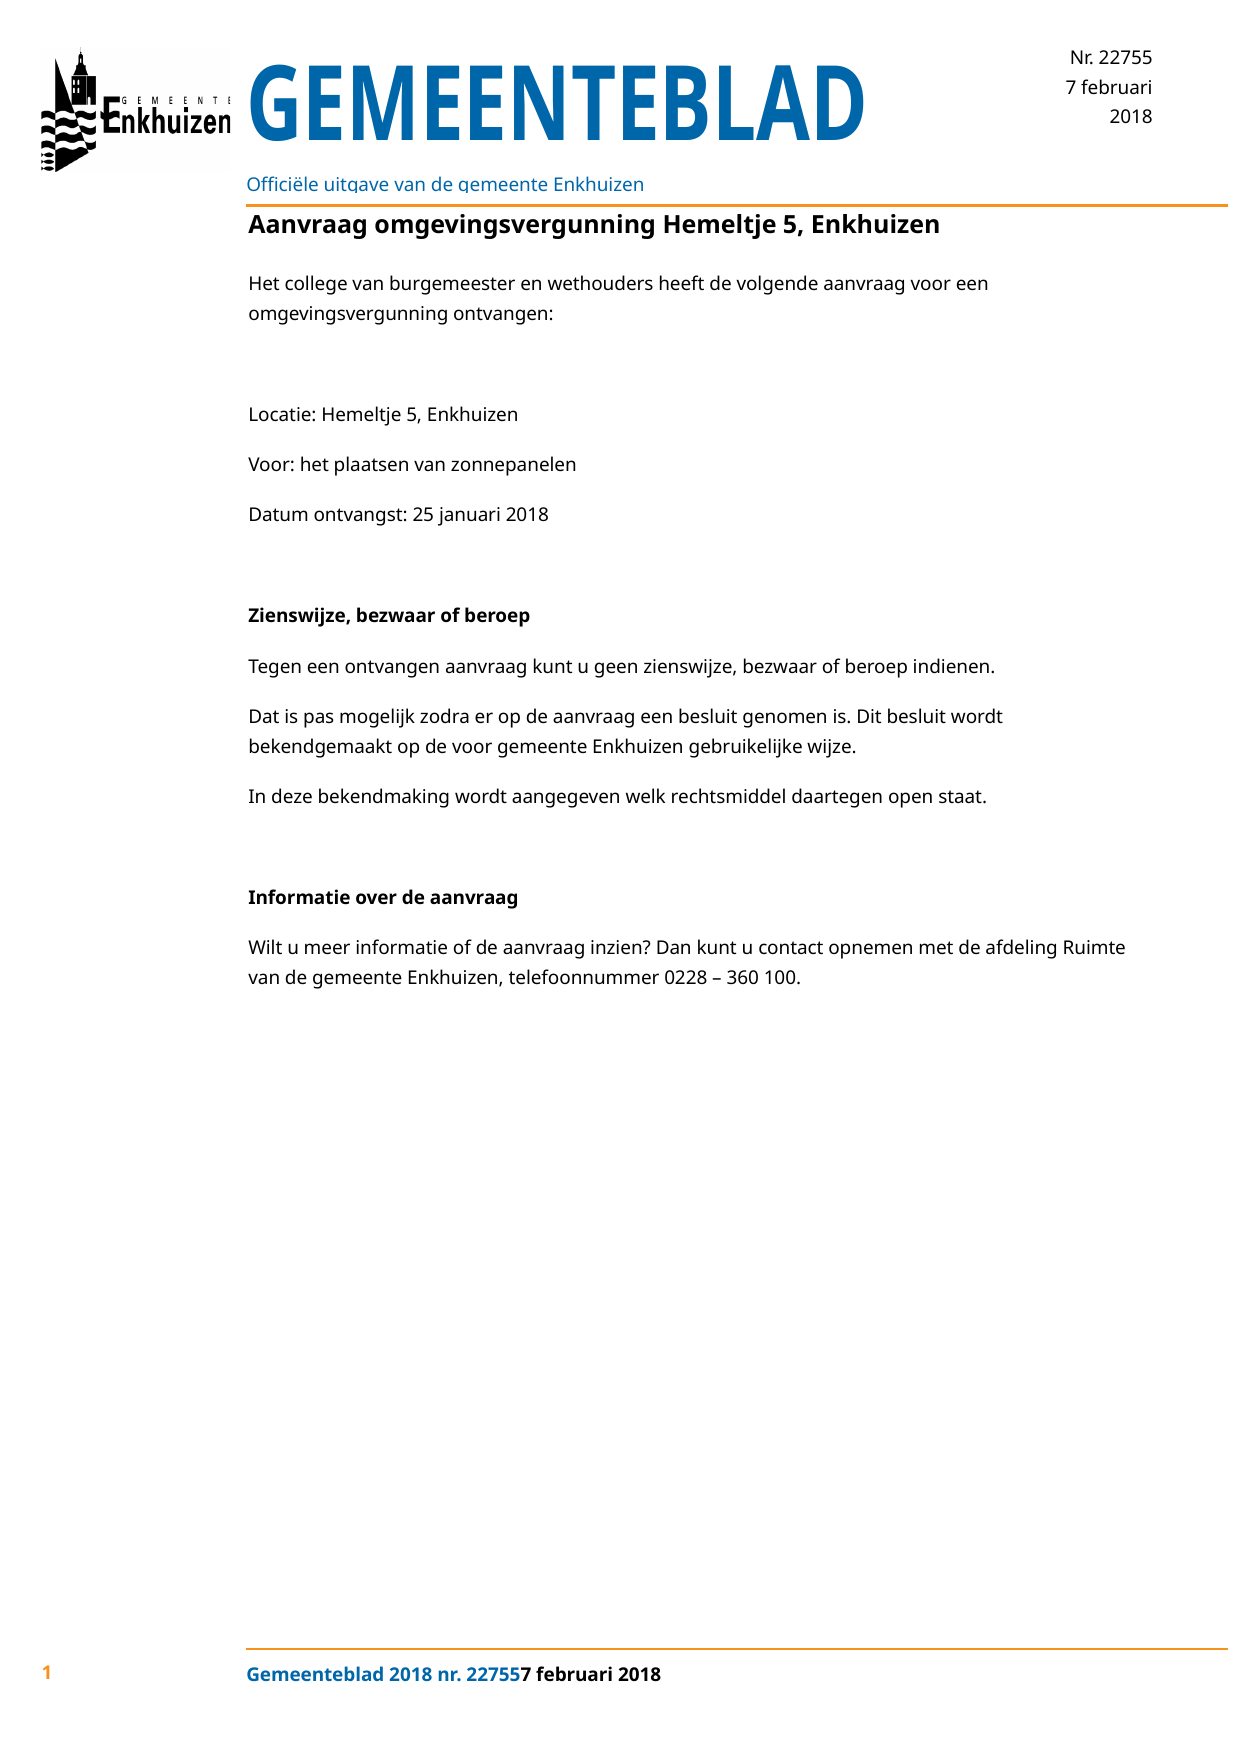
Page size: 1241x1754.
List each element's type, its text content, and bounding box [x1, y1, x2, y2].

text Zienswijze, bezwaar of beroep [248, 602, 1152, 628]
text Voor: het plaatsen van zonnepanelen [248, 451, 1152, 477]
text Locatie: Hemeltje 5, Enkhuizen [248, 401, 1152, 426]
text Datum ontvangst: 25 januari 2018 [248, 502, 1152, 527]
text Tegen een ontvangen aanvraag kunt u geen zienswijze, bezwaar of beroep indienen. [248, 653, 1152, 678]
text Aanvraag omgevingsvergunning Hemeltje 5, Enkhuizen [248, 207, 1152, 241]
text Informatie over de aanvraag [248, 884, 1152, 910]
text In deze bekendmaking wordt aangegeven welk rechtsmiddel daartegen open staat. [248, 783, 1152, 809]
picture [41, 47, 231, 172]
text Het college van burgemeester en wethouders heeft de volgende aanvraag voor een omgevingsvergunning ontvangen: [248, 270, 1152, 326]
text Dat is pas mogelijk zodra er op de aanvraag een besluit genomen is. Dit besluit wordt bekendgemaakt op de voor gemeente Enkhuizen gebruikelijke wijze. [248, 703, 1152, 758]
text Wilt u meer informatie of de aanvraag inzien? Dan kunt u contact opnemen met de afdeling Ruimte van de gemeente Enkhuizen, telefoonnummer 0228 – 360 100. [248, 934, 1152, 990]
